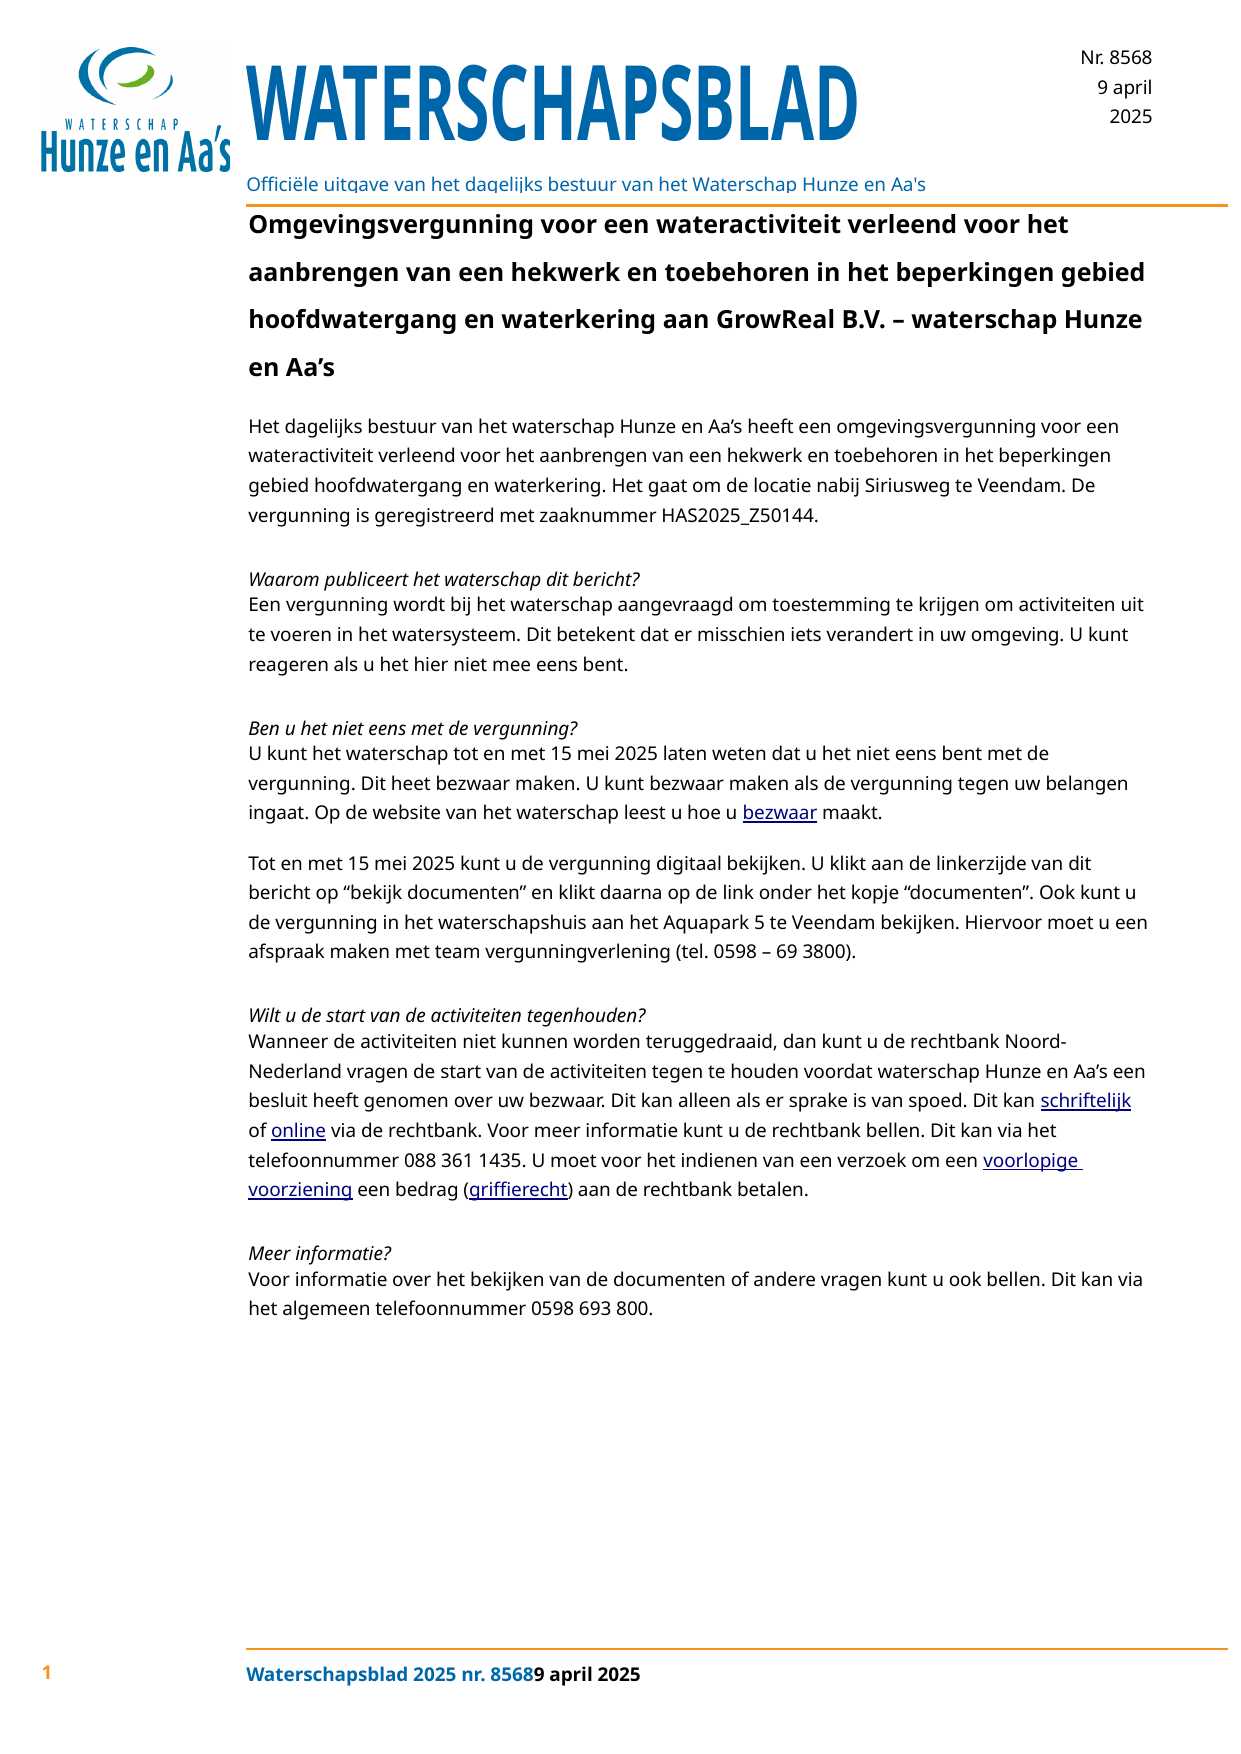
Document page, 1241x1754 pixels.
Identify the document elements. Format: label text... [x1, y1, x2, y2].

text Ben u het niet eens met de vergunning? [248, 715, 1152, 740]
text U kunt het waterschap tot en met 15 mei 2025 laten weten dat u het niet eens bent met de vergunning. Dit heet bezwaar maken. U kunt bezwaar maken als de vergunning tegen uw belangen ingaat. Op de website van het waterschap leest u hoe u bezwaar maakt. [248, 740, 1152, 825]
text Wanneer de activiteiten niet kunnen worden teruggedraaid, dan kunt u de rechtbank Noord-Nederland vragen de start van de activiteiten tegen te houden voordat waterschap Hunze en Aa’s een besluit heeft genomen over uw bezwaar. Dit kan alleen als er sprake is van spoed. Dit kan schriftelijk of online via de rechtbank. Voor meer informatie kunt u de rechtbank bellen. Dit kan via het telefoonnummer 088 361 1435. U moet voor het indienen van een verzoek om een voorlopige voorziening een bedrag (griffierecht) aan de rechtbank betalen. [248, 1028, 1152, 1202]
picture [226, 145, 231, 156]
picture [47, 154, 51, 172]
picture [41, 47, 231, 172]
text Omgevingsvergunning voor een wateractiviteit verleend voor het aanbrengen van een hekwerk en toebehoren in het beperkingen gebied hoofdwatergang en waterkering aan GrowReal B.V. – waterschap Hunze en Aa’s [248, 207, 1152, 384]
text Het dagelijks bestuur van het waterschap Hunze en Aa’s heeft een omgevingsvergunning voor een wateractiviteit verleend voor het aanbrengen van een hekwerk en toebehoren in het beperkingen gebied hoofdwatergang en waterkering. Het gaat om de locatie nabij Siriusweg te Veendam. De vergunning is geregistreerd met zaaknummer HAS2025_Z50144. [248, 413, 1152, 528]
text Meer informatie? [248, 1240, 1152, 1266]
text Voor informatie over het bekijken van de documenten of andere vragen kunt u ook bellen. Dit kan via het algemeen telefoonnummer 0598 693 800. [248, 1266, 1152, 1321]
text Waarom publiceert het waterschap dit bericht? [248, 566, 1152, 592]
text Een vergunning wordt bij het waterschap aangevraagd om toestemming te krijgen om activiteiten uit te voeren in het watersysteem. Dit betekent dat er misschien iets verandert in uw omgeving. U kunt reageren als u het hier niet mee eens bent. [248, 592, 1152, 676]
text Wilt u de start van de activiteiten tegenhouden? [248, 1003, 1152, 1028]
picture [183, 163, 191, 172]
text Tot en met 15 mei 2025 kunt u de vergunning digitaal bekijken. U klikt aan de linkerzijde van dit bericht op “bekijk documenten” en klikt daarna op de link onder het kopje “documenten”. Ook kunt u de vergunning in het waterschapshuis aan het Aquapark 5 te Veendam bekijken. Hiervoor moet u een afspraak maken met team vergunningverlening (tel. 0598 – 69 3800). [248, 850, 1152, 964]
